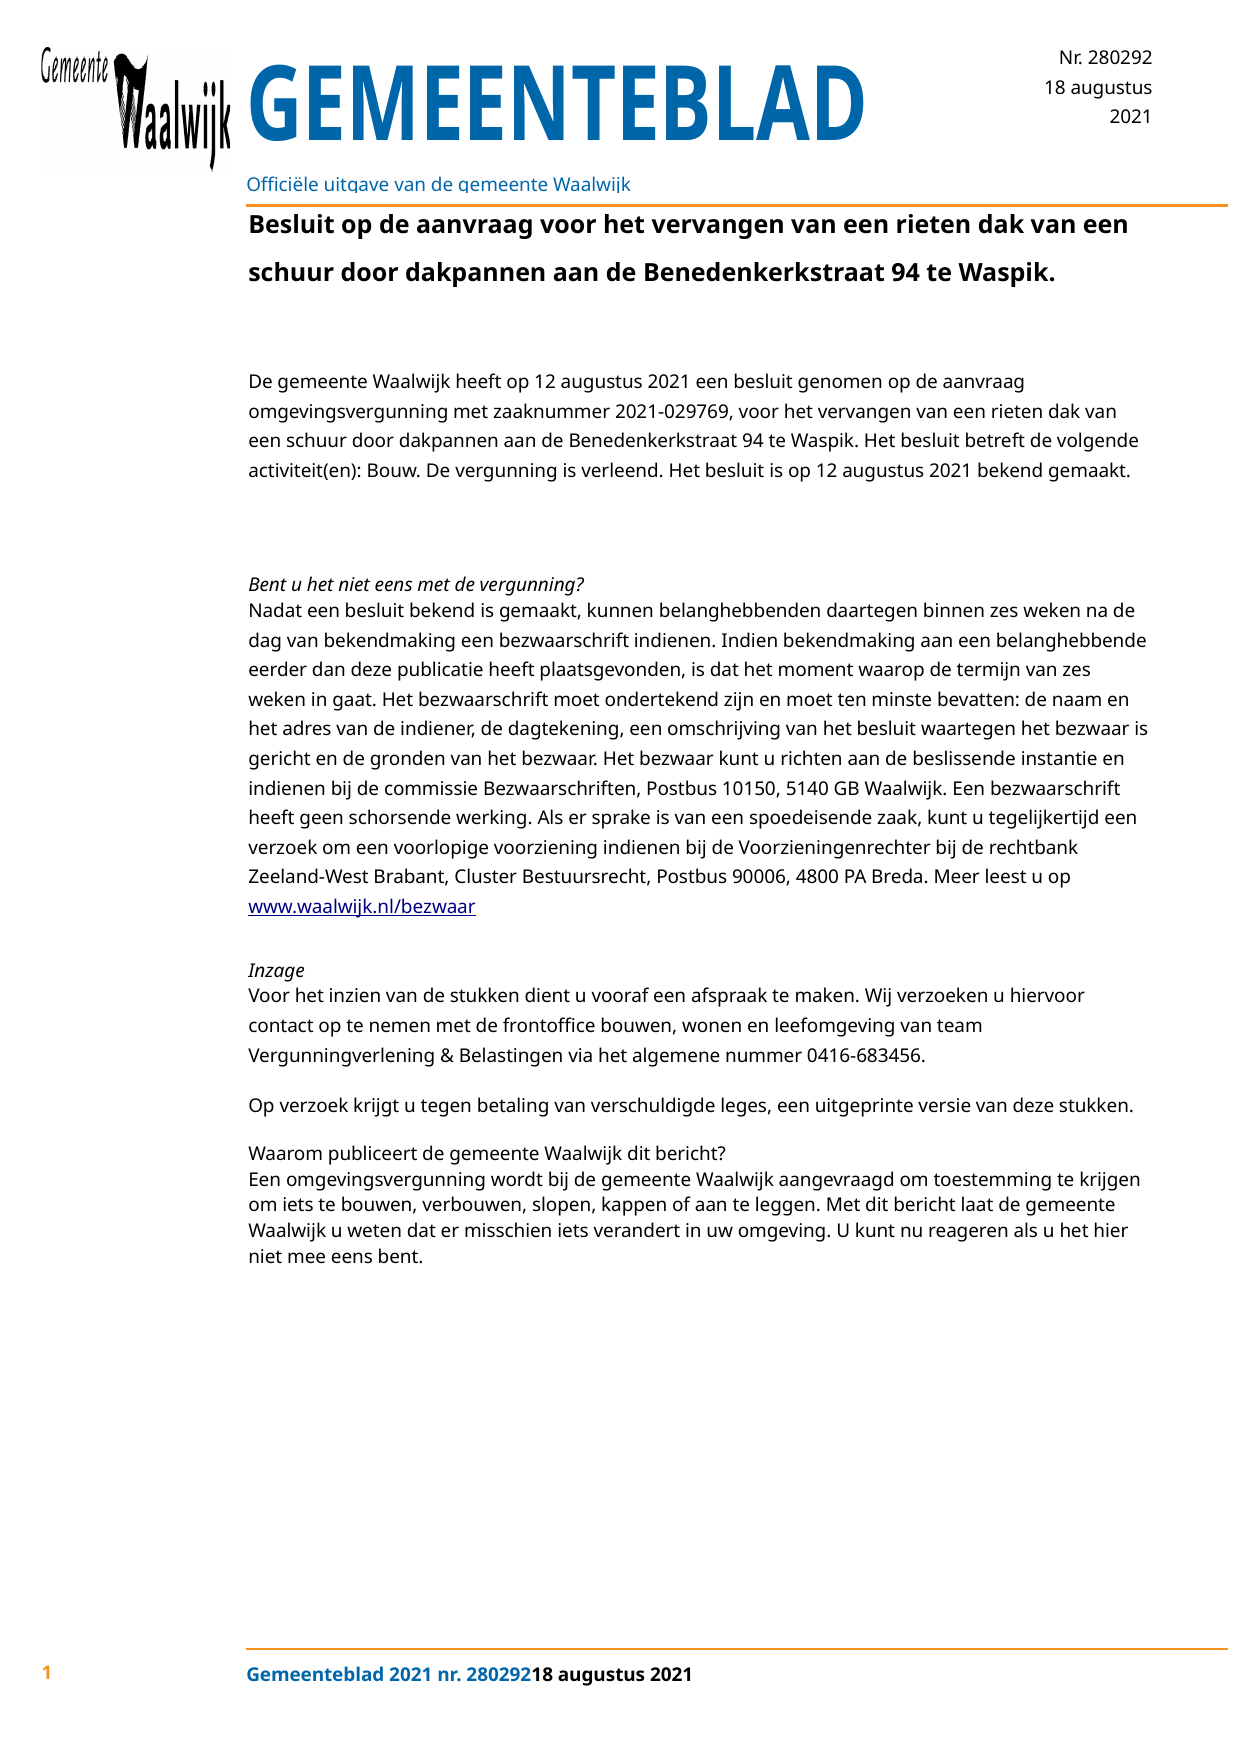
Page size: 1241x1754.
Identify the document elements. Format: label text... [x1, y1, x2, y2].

text Op verzoek krijgt u tegen betaling van verschuldigde leges, een uitgeprinte versie van deze stukken. [248, 1092, 1152, 1118]
text Inzage [248, 957, 1152, 983]
text Waarom publiceert de gemeente Waalwijk dit bericht? [248, 1140, 1152, 1166]
text Een omgevingsvergunning wordt bij de gemeente Waalwijk aangevraagd om toestemming te krijgen om iets te bouwen, verbouwen, slopen, kappen of aan te leggen. Met dit bericht laat de gemeente Waalwijk u weten dat er misschien iets verandert in uw omgeving. U kunt nu reageren als u het hier niet mee eens bent. [248, 1166, 1152, 1269]
text De gemeente Waalwijk heeft op 12 augustus 2021 een besluit genomen op de aanvraag omgevingsvergunning met zaaknummer 2021-029769, voor het vervangen van een rieten dak van een schuur door dakpannen aan de Benedenkerkstraat 94 te Waspik. Het besluit betreft de volgende activiteit(en): Bouw. De vergunning is verleend. Het besluit is op 12 augustus 2021 bekend gemaakt. [248, 368, 1152, 483]
picture [41, 47, 231, 172]
text Voor het inzien van de stukken dient u vooraf een afspraak te maken. Wij verzoeken u hiervoor contact op te nemen met de frontoffice bouwen, wonen en leefomgeving van team Vergunningverlening & Belastingen via het algemene nummer 0416-683456. [248, 983, 1152, 1068]
text Nadat een besluit bekend is gemaakt, kunnen belanghebbenden daartegen binnen zes weken na de dag van bekendmaking een bezwaarschrift indienen. Indien bekendmaking aan een belanghebbende eerder dan deze publicatie heeft plaatsgevonden, is dat het moment waarop de termijn van zes weken in gaat. Het bezwaarschrift moet ondertekend zijn en moet ten minste bevatten: de naam en het adres van de indiener, de dagtekening, een omschrijving van het besluit waartegen het bezwaar is gericht en de gronden van het bezwaar. Het bezwaar kunt u richten aan de beslissende instantie en indienen bij de commissie Bezwaarschriften, Postbus 10150, 5140 GB Waalwijk. Een bezwaarschrift heeft geen schorsende werking. Als er sprake is van een spoedeisende zaak, kunt u tegelijkertijd een verzoek om een voorlopige voorziening indienen bij de Voorzieningenrechter bij de rechtbank Zeeland-West Brabant, Cluster Bestuursrecht, Postbus 90006, 4800 PA Breda. Meer leest u op www.waalwijk.nl/bezwaar [248, 597, 1152, 919]
text Bent u het niet eens met de vergunning? [248, 571, 1152, 597]
text Besluit op de aanvraag voor het vervangen van een rieten dak van een schuur door dakpannen aan de Benedenkerkstraat 94 te Waspik. [248, 207, 1152, 288]
